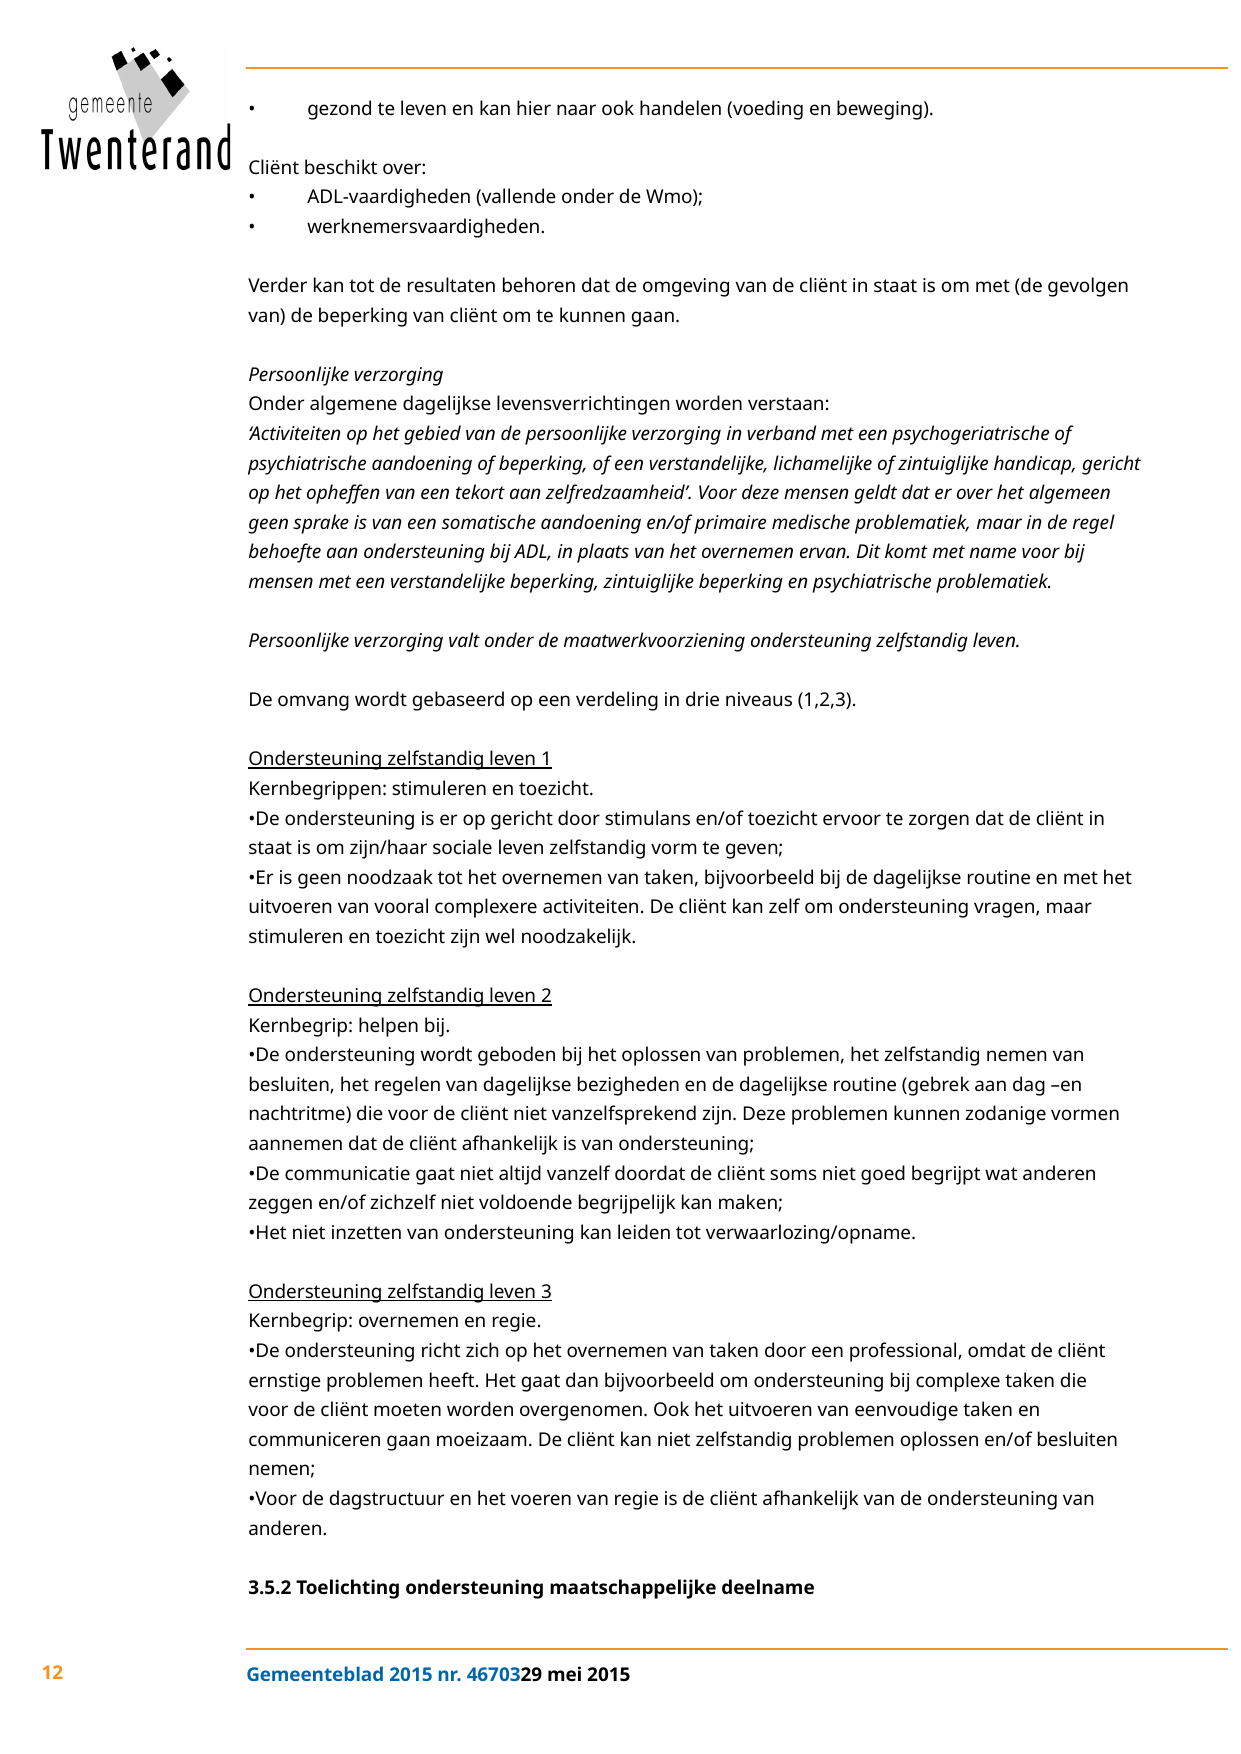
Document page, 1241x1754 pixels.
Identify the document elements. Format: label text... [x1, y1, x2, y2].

text •Voor de dagstructuur en het voeren van regie is de cliënt afhankelijk van de ondersteuning van anderen. [248, 1485, 1152, 1541]
text •De communicatie gaat niet altijd vanzelf doordat de cliënt soms niet goed begrijpt wat anderen zeggen en/of zichzelf niet voldoende begrijpelijk kan maken; [248, 1160, 1152, 1215]
text Ondersteuning zelfstandig leven 1 [248, 746, 1152, 771]
text Ondersteuning zelfstandig leven 2 [248, 982, 1152, 1008]
text nemen; [248, 1456, 1152, 1481]
text Ondersteuning zelfstandig leven 3 [248, 1278, 1152, 1304]
list ADL-vaardigheden (vallende onder de Wmo); [248, 183, 1152, 209]
text Persoonlijke verzorging valt onder de maatwerkvoorziening ondersteuning zelfstandig leven. [248, 627, 1152, 653]
text ‘Activiteiten op het gebied van de persoonlijke verzorging in verband met een psychogeriatrische of psychiatrische aandoening of beperking, of een verstandelijke, lichamelijke of zintuiglijke handicap, gericht op het opheffen van een tekort aan zelfredzaamheid’. Voor deze mensen geldt dat er over het algemeen geen sprake is van een somatische aandoening en/of primaire medische problematiek, maar in de regel behoefte aan ondersteuning bij ADL, in plaats van het overnemen ervan. Dit komt met name voor bij mensen met een verstandelijke beperking, zintuiglijke beperking en psychiatrische problematiek. [248, 420, 1152, 594]
picture [41, 47, 231, 172]
text Persoonlijke verzorging [248, 361, 1152, 387]
text Cliënt beschikt over: [248, 154, 1152, 180]
list werknemersvaardigheden. [248, 213, 1152, 239]
text 3.5.2 Toelichting ondersteuning maatschappelijke deelname [248, 1574, 1152, 1600]
text De omvang wordt gebaseerd op een verdeling in drie niveaus (1,2,3). [248, 686, 1152, 712]
text Kernbegrippen: stimuleren en toezicht. [248, 775, 1152, 801]
text •Het niet inzetten van ondersteuning kan leiden tot verwaarlozing/opname. [248, 1219, 1152, 1245]
text Kernbegrip: helpen bij. [248, 1012, 1152, 1038]
text nachtritme) die voor de cliënt niet vanzelfsprekend zijn. Deze problemen kunnen zodanige vormen aannemen dat de cliënt afhankelijk is van ondersteuning; [248, 1101, 1152, 1156]
text Onder algemene dagelijkse levensverrichtingen worden verstaan: [248, 391, 1152, 416]
text Kernbegrip: overnemen en regie. [248, 1308, 1152, 1333]
text voor de cliënt moeten worden overgenomen. Ook het uitvoeren van eenvoudige taken en communiceren gaan moeizaam. De cliënt kan niet zelfstandig problemen oplossen en/of besluiten [248, 1396, 1152, 1452]
text •De ondersteuning wordt geboden bij het oplossen van problemen, het zelfstandig nemen van besluiten, het regelen van dagelijkse bezigheden en de dagelijkse routine (gebrek aan dag –en [248, 1041, 1152, 1097]
text Verder kan tot de resultaten behoren dat de omgeving van de cliënt in staat is om met (de gevolgen van) de beperking van cliënt om te kunnen gaan. [248, 272, 1152, 328]
list gezond te leven en kan hier naar ook handelen (voeding en beweging). [248, 95, 1152, 121]
text •De ondersteuning is er op gericht door stimulans en/of toezicht ervoor te zorgen dat de cliënt in staat is om zijn/haar sociale leven zelfstandig vorm te geven; [248, 805, 1152, 860]
text •Er is geen noodzaak tot het overnemen van taken, bijvoorbeeld bij de dagelijkse routine en met het uitvoeren van vooral complexere activiteiten. De cliënt kan zelf om ondersteuning vragen, maar stimuleren en toezicht zijn wel noodzakelijk. [248, 864, 1152, 949]
text •De ondersteuning richt zich op het overnemen van taken door een professional, omdat de cliënt ernstige problemen heeft. Het gaat dan bijvoorbeeld om ondersteuning bij complexe taken die [248, 1337, 1152, 1393]
